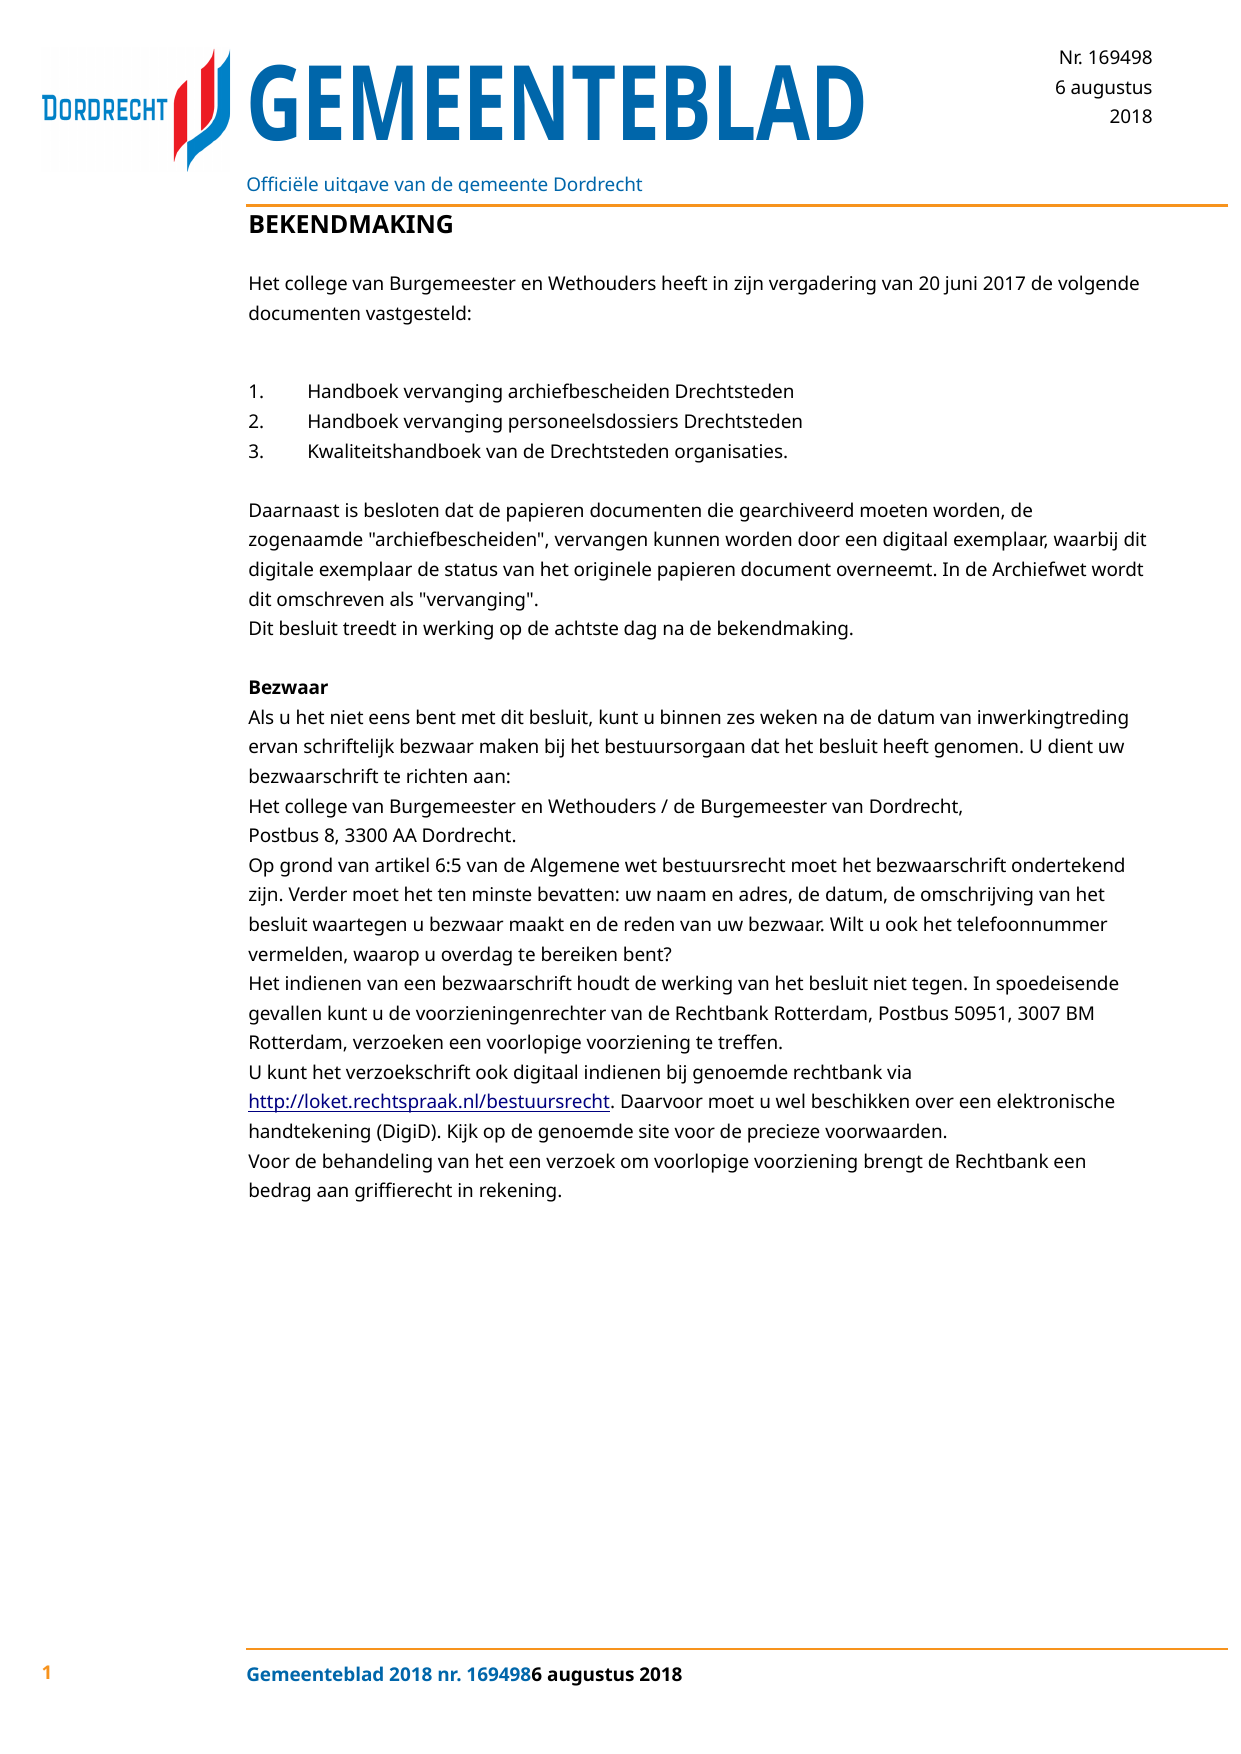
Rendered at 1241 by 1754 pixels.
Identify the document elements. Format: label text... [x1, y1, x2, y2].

text Het indienen van een bezwaarschrift houdt de werking van het besluit niet tegen. In spoedeisende gevallen kunt u de voorzieningenrechter van de Rechtbank Rotterdam, Postbus 50951, 3007 BM Rotterdam, verzoeken een voorlopige voorziening te treffen. [248, 970, 1152, 1055]
text BEKENDMAKING [248, 207, 1152, 241]
text Dit besluit treedt in werking op de achtste dag na de bekendmaking. [248, 615, 1152, 641]
text Bezwaar [248, 674, 1152, 700]
list Handboek vervanging archiefbescheiden Drechtsteden [248, 379, 1152, 404]
text Postbus 8, 3300 AA Dordrecht. [248, 822, 1152, 848]
text Voor de behandeling van het een verzoek om voorlopige voorziening brengt de Rechtbank een bedrag aan griffierecht in rekening. [248, 1148, 1152, 1203]
text Het college van Burgemeester en Wethouders heeft in zijn vergadering van 20 juni 2017 de volgende documenten vastgesteld: [248, 270, 1152, 326]
list Handboek vervanging personeelsdossiers Drechtsteden [248, 408, 1152, 434]
text U kunt het verzoekschrift ook digitaal indienen bij genoemde rechtbank via http://loket.rechtspraak.nl/bestuursrecht. Daarvoor moet u wel beschikken over een elektronische handtekening (DigiD). Kijk op de genoemde site voor de precieze voorwaarden. [248, 1059, 1152, 1144]
list Kwaliteitshandboek van de Drechtsteden organisaties. [248, 438, 1152, 464]
picture [41, 47, 231, 172]
text Als u het niet eens bent met dit besluit, kunt u binnen zes weken na de datum van inwerkingtreding ervan schriftelijk bezwaar maken bij het bestuursorgaan dat het besluit heeft genomen. U dient uw bezwaarschrift te richten aan: [248, 704, 1152, 789]
text Daarnaast is besloten dat de papieren documenten die gearchiveerd moeten worden, de zogenaamde "archiefbescheiden", vervangen kunnen worden door een digitaal exemplaar, waarbij dit digitale exemplaar de status van het originele papieren document overneemt. In de Archiefwet wordt dit omschreven als "vervanging". [248, 497, 1152, 612]
text Het college van Burgemeester en Wethouders / de Burgemeester van Dordrecht, [248, 793, 1152, 819]
text Op grond van artikel 6:5 van de Algemene wet bestuursrecht moet het bezwaarschrift ondertekend zijn. Verder moet het ten minste bevatten: uw naam en adres, de datum, de omschrijving van het besluit waartegen u bezwaar maakt en de reden van uw bezwaar. Wilt u ook het telefoonnummer vermelden, waarop u overdag te bereiken bent? [248, 852, 1152, 967]
